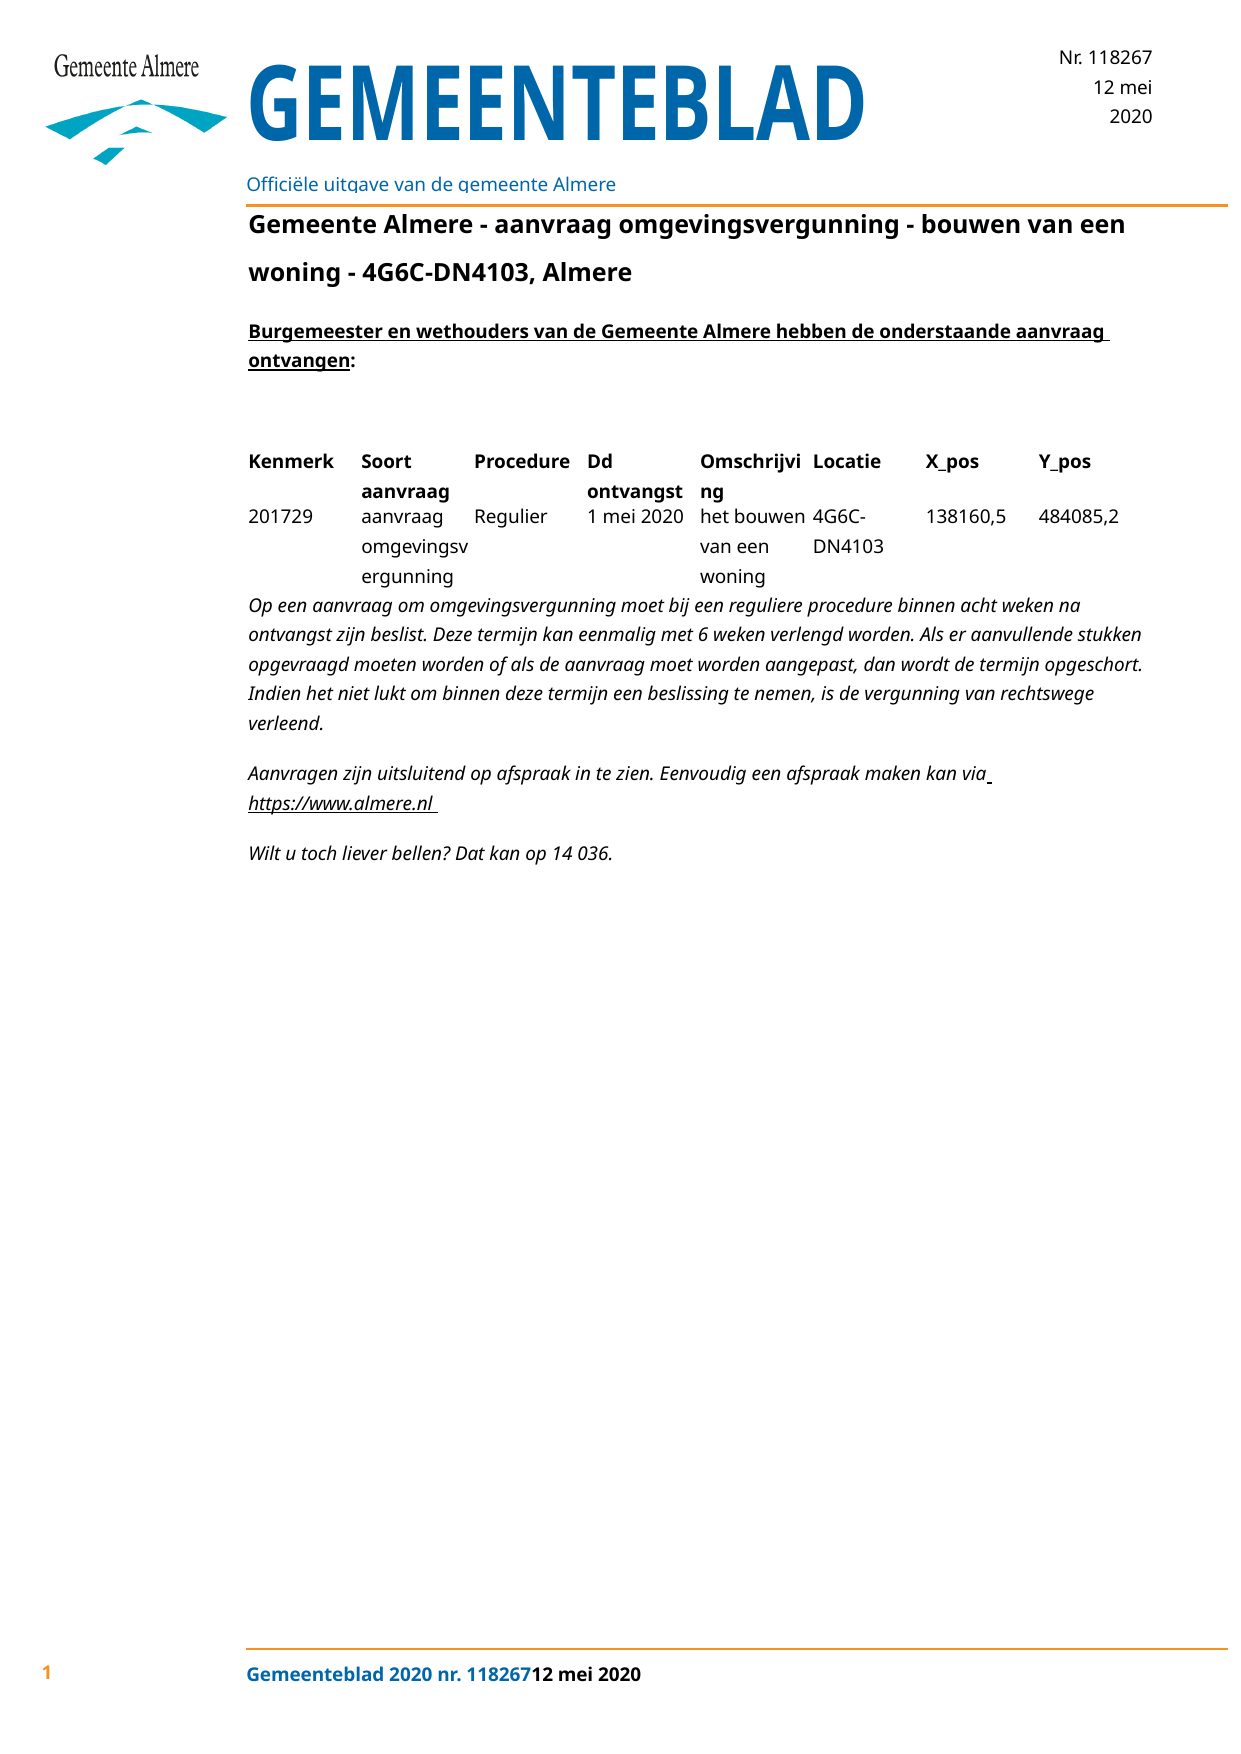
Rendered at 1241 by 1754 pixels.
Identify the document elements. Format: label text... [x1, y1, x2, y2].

text Aanvragen zijn uitsluitend op afspraak in te zien. Eenvoudig een afspraak maken kan via https://www.almere.nl [248, 761, 1152, 816]
table_header Soort aanvraag [361, 449, 474, 504]
table_cell 484085,2 [1039, 504, 1152, 589]
table_cell 138160,5 [926, 504, 1038, 589]
text Op een aanvraag om omgevingsvergunning moet bij een reguliere procedure binnen acht weken na ontvangst zijn beslist. Deze termijn kan eenmalig met 6 weken verlengd worden. Als er aanvullende stukken opgevraagd moeten worden of als de aanvraag moet worden aangepast, dan wordt de termijn opgeschort. Indien het niet lukt om binnen deze termijn een beslissing te nemen, is de vergunning van rechtswege verleend. [248, 592, 1152, 736]
table_header Y_pos [1039, 449, 1152, 504]
table_header Kenmerk [248, 449, 361, 504]
picture [41, 47, 231, 172]
table_cell 4G6C-DN4103 [813, 504, 926, 589]
table_cell 201729 [248, 504, 361, 589]
table_cell Regulier [474, 504, 587, 589]
table_header Omschrijving [700, 449, 813, 504]
table_cell 1 mei 2020 [587, 504, 700, 589]
table_header X_pos [926, 449, 1038, 504]
text Gemeente Almere - aanvraag omgevingsvergunning - bouwen van een woning - 4G6C-DN4103, Almere [248, 207, 1152, 288]
text Wilt u toch liever bellen? Dat kan op 14 036. [248, 841, 1152, 866]
table_cell aanvraag omgevingsvergunning [361, 504, 474, 589]
table_header Dd ontvangst [587, 449, 700, 504]
table_header Procedure [474, 449, 587, 504]
table_header Locatie [813, 449, 926, 504]
text Burgemeester en wethouders van de Gemeente Almere hebben de onderstaande aanvraag ontvangen: [248, 318, 1152, 373]
table_cell het bouwen van een woning [700, 504, 813, 589]
